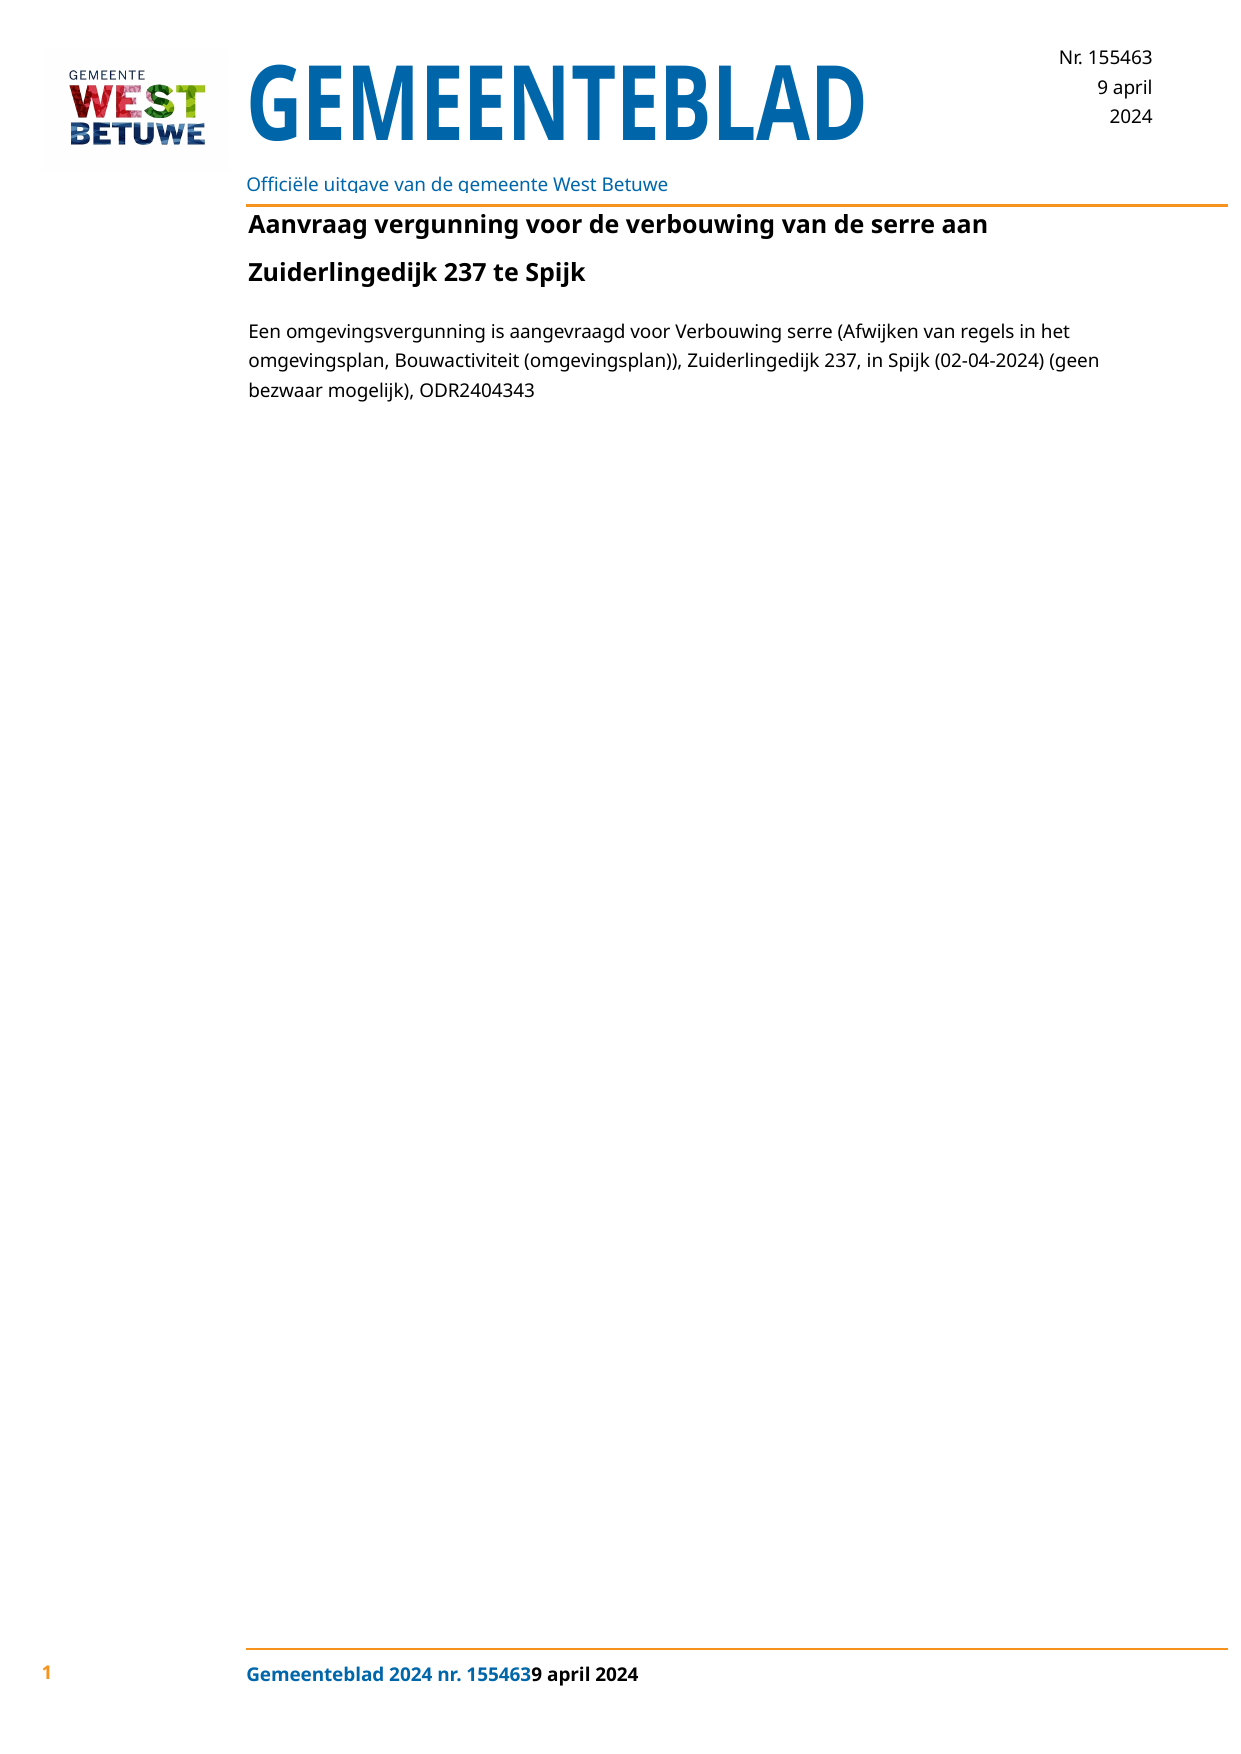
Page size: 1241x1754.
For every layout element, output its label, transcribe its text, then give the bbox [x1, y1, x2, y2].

text Een omgevingsvergunning is aangevraagd voor Verbouwing serre (Afwijken van regels in het omgevingsplan, Bouwactiviteit (omgevingsplan)), Zuiderlingedijk 237, in Spijk (02-04-2024) (geen bezwaar mogelijk), ODR2404343 [248, 318, 1152, 403]
picture [41, 47, 231, 172]
text Aanvraag vergunning voor de verbouwing van de serre aan Zuiderlingedijk 237 te Spijk [248, 207, 1152, 288]
